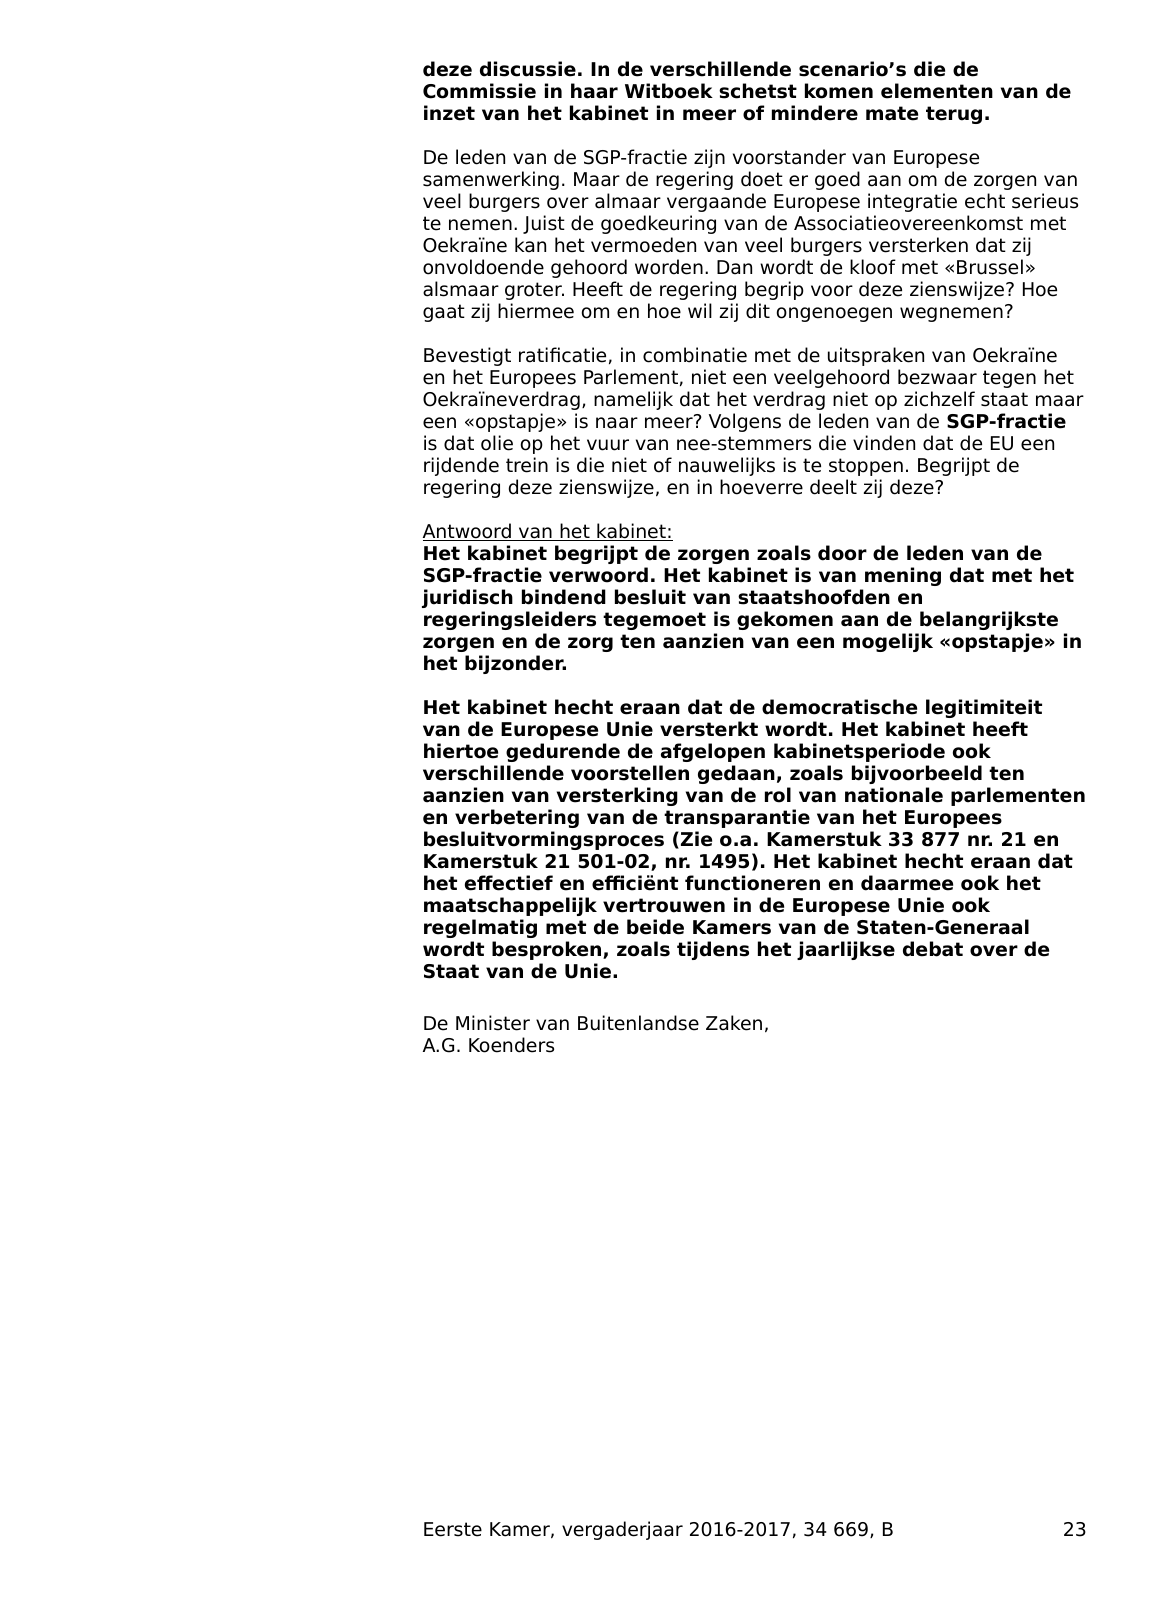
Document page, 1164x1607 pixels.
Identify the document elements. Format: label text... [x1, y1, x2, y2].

text De leden van de SGP-fractie zijn voorstander van Europese samenwerking. Maar de regering doet er goed aan om de zorgen van veel burgers over almaar vergaande Europese integratie echt serieus te nemen. Juist de goedkeuring van de Associatieovereenkomst met Oekraïne kan het vermoeden van veel burgers versterken dat zij onvoldoende gehoord worden. Dan wordt de kloof met «Brussel» alsmaar groter. Heeft de regering begrip voor deze zienswijze? Hoe gaat zij hiermee om en hoe wil zij dit ongenoegen wegnemen? [422, 147, 1087, 323]
text Het kabinet hecht eraan dat de democratische legitimiteit van de Europese Unie versterkt wordt. Het kabinet heeft hiertoe gedurende de afgelopen kabinetsperiode ook verschillende voorstellen gedaan, zoals bijvoorbeeld ten aanzien van versterking van de rol van nationale parlementen en verbetering van de transparantie van het Europees besluitvormingsproces (Zie o.a. Kamerstuk 33 877 nr. 21 en Kamerstuk 21 501-02, nr. 1495). Het kabinet hecht eraan dat het effectief en efficiënt functioneren en daarmee ook het maatschappelijk vertrouwen in de Europese Unie ook regelmatig met de beide Kamers van de Staten-Generaal wordt besproken, zoals tijdens het jaarlijkse debat over de Staat van de Unie. [422, 697, 1087, 983]
text Bevestigt ratificatie, in combinatie met de uitspraken van Oekraïne en het Europees Parlement, niet een veelgehoord bezwaar tegen het Oekraïneverdrag, namelijk dat het verdrag niet op zichzelf staat maar een «opstapje» is naar meer? Volgens de leden van de SGP-fractie is dat olie op het vuur van nee-stemmers die vinden dat de EU een rijdende trein is die niet of nauwelijks is te stoppen. Begrijpt de regering deze zienswijze, en in hoeverre deelt zij deze? [422, 345, 1087, 499]
text Antwoord van het kabinet: [422, 521, 1087, 543]
text Het kabinet begrijpt de zorgen zoals door de leden van de SGP-fractie verwoord. Het kabinet is van mening dat met het juridisch bindend besluit van staatshoofden en regeringsleiders tegemoet is gekomen aan de belangrijkste zorgen en de zorg ten aanzien van een mogelijk «opstapje» in het bijzonder. [422, 543, 1087, 675]
text deze discussie. In de verschillende scenario’s die de Commissie in haar Witboek schetst komen elementen van de inzet van het kabinet in meer of mindere mate terug. [422, 59, 1087, 125]
text De Minister van Buitenlandse Zaken, A.G. Koenders [422, 1013, 1087, 1057]
